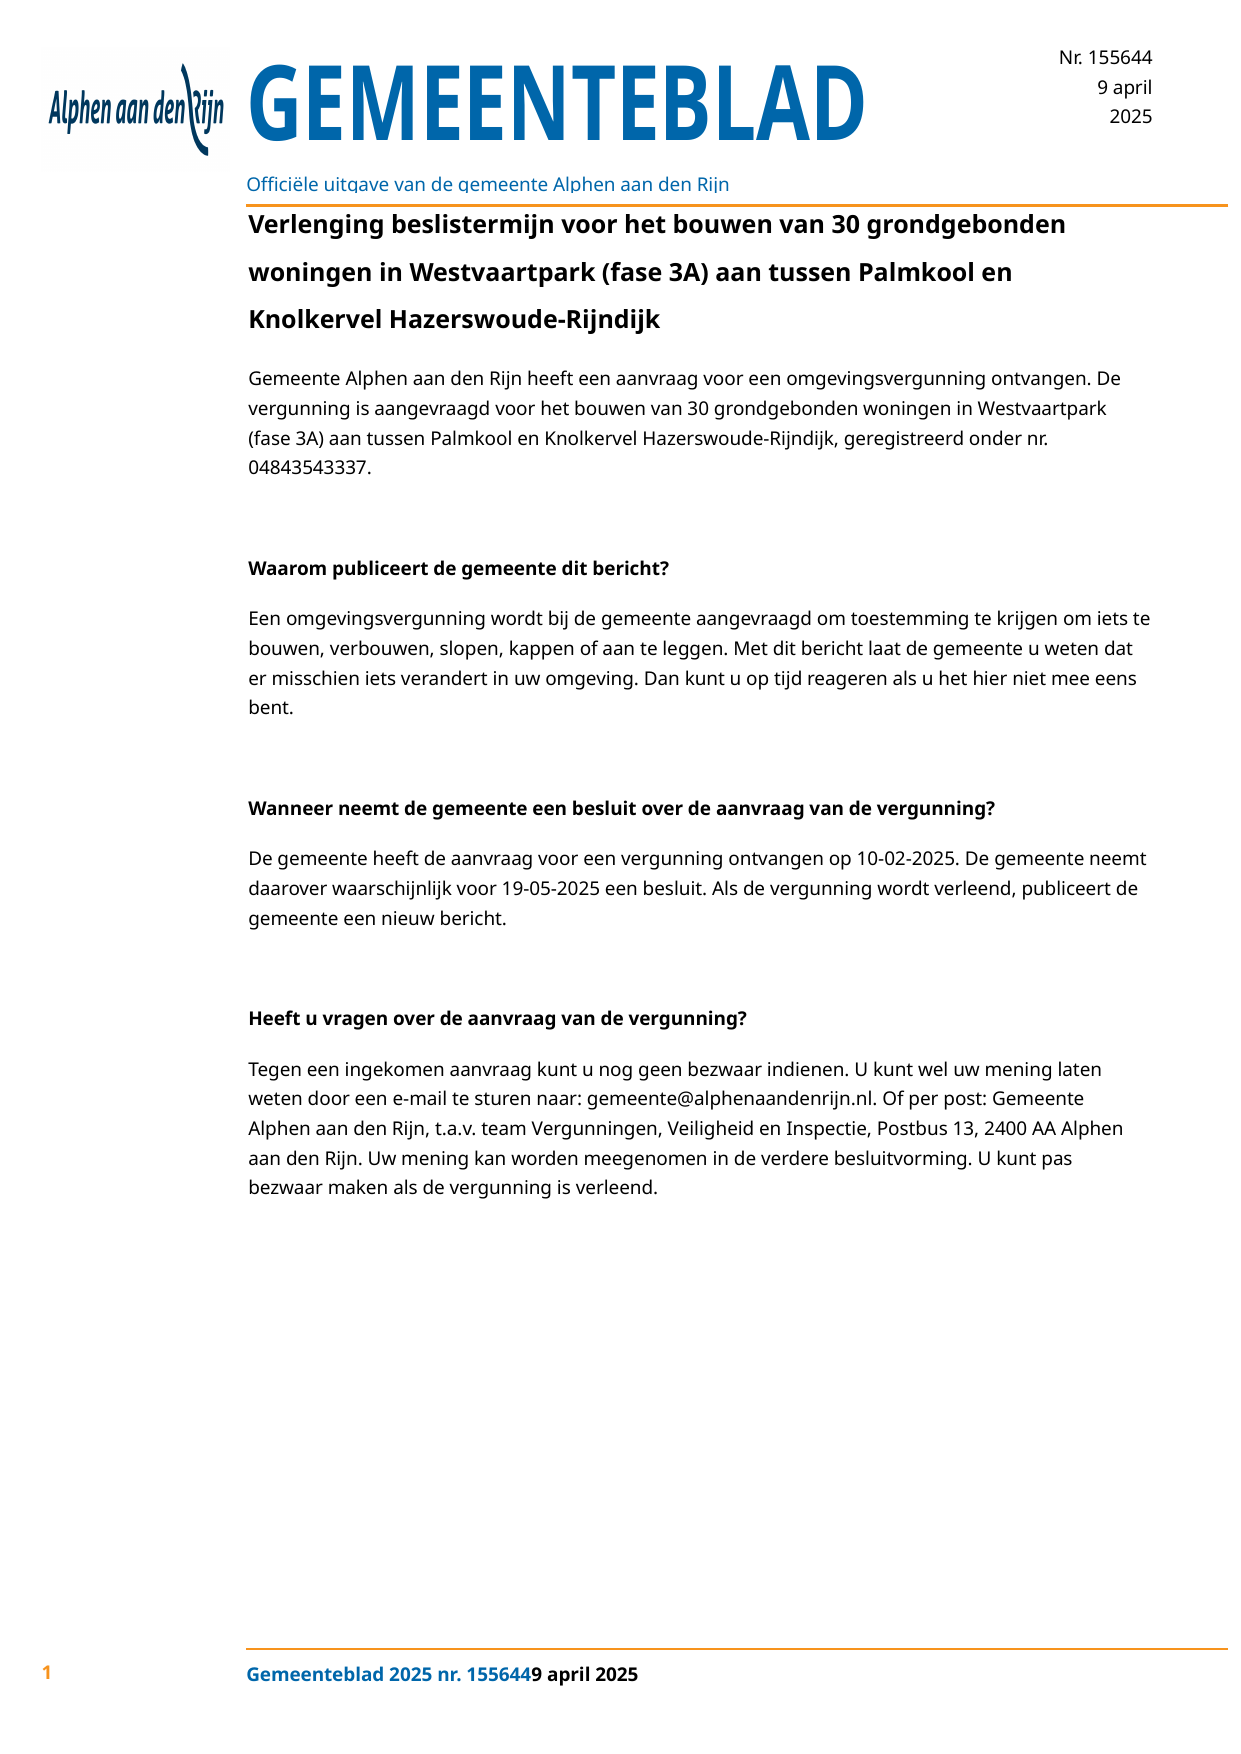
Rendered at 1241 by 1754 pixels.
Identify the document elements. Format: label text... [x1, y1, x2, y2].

text De gemeente heeft de aanvraag voor een vergunning ontvangen op 10-02-2025. De gemeente neemt daarover waarschijnlijk voor 19-05-2025 een besluit. Als de vergunning wordt verleend, publiceert de gemeente een nieuw bericht. [248, 846, 1152, 930]
text Waarom publiceert de gemeente dit bericht? [248, 555, 1152, 581]
text Een omgevingsvergunning wordt bij de gemeente aangevraagd om toestemming te krijgen om iets te bouwen, verbouwen, slopen, kappen of aan te leggen. Met dit bericht laat de gemeente u weten dat er misschien iets verandert in uw omgeving. Dan kunt u op tijd reageren als u het hier niet mee eens bent. [248, 606, 1152, 720]
text Verlenging beslistermijn voor het bouwen van 30 grondgebonden woningen in Westvaartpark (fase 3A) aan tussen Palmkool en Knolkervel Hazerswoude-Rijndijk [248, 207, 1152, 336]
text Heeft u vragen over de aanvraag van de vergunning? [248, 1006, 1152, 1031]
picture [41, 47, 231, 172]
text Tegen een ingekomen aanvraag kunt u nog geen bezwaar indienen. U kunt wel uw mening laten weten door een e-mail te sturen naar: gemeente@alphenaandenrijn.nl. Of per post: Gemeente Alphen aan den Rijn, t.a.v. team Vergunningen, Veiligheid en Inspectie, Postbus 13, 2400 AA Alphen aan den Rijn. Uw mening kan worden meegenomen in de verdere besluitvorming. U kunt pas bezwaar maken als de vergunning is verleend. [248, 1056, 1152, 1200]
text Gemeente Alphen aan den Rijn heeft een aanvraag voor een omgevingsvergunning ontvangen. De vergunning is aangevraagd voor het bouwen van 30 grondgebonden woningen in Westvaartpark (fase 3A) aan tussen Palmkool en Knolkervel Hazerswoude-Rijndijk, geregistreerd onder nr. 04843543337. [248, 366, 1152, 480]
text Wanneer neemt de gemeente een besluit over de aanvraag van de vergunning? [248, 795, 1152, 821]
